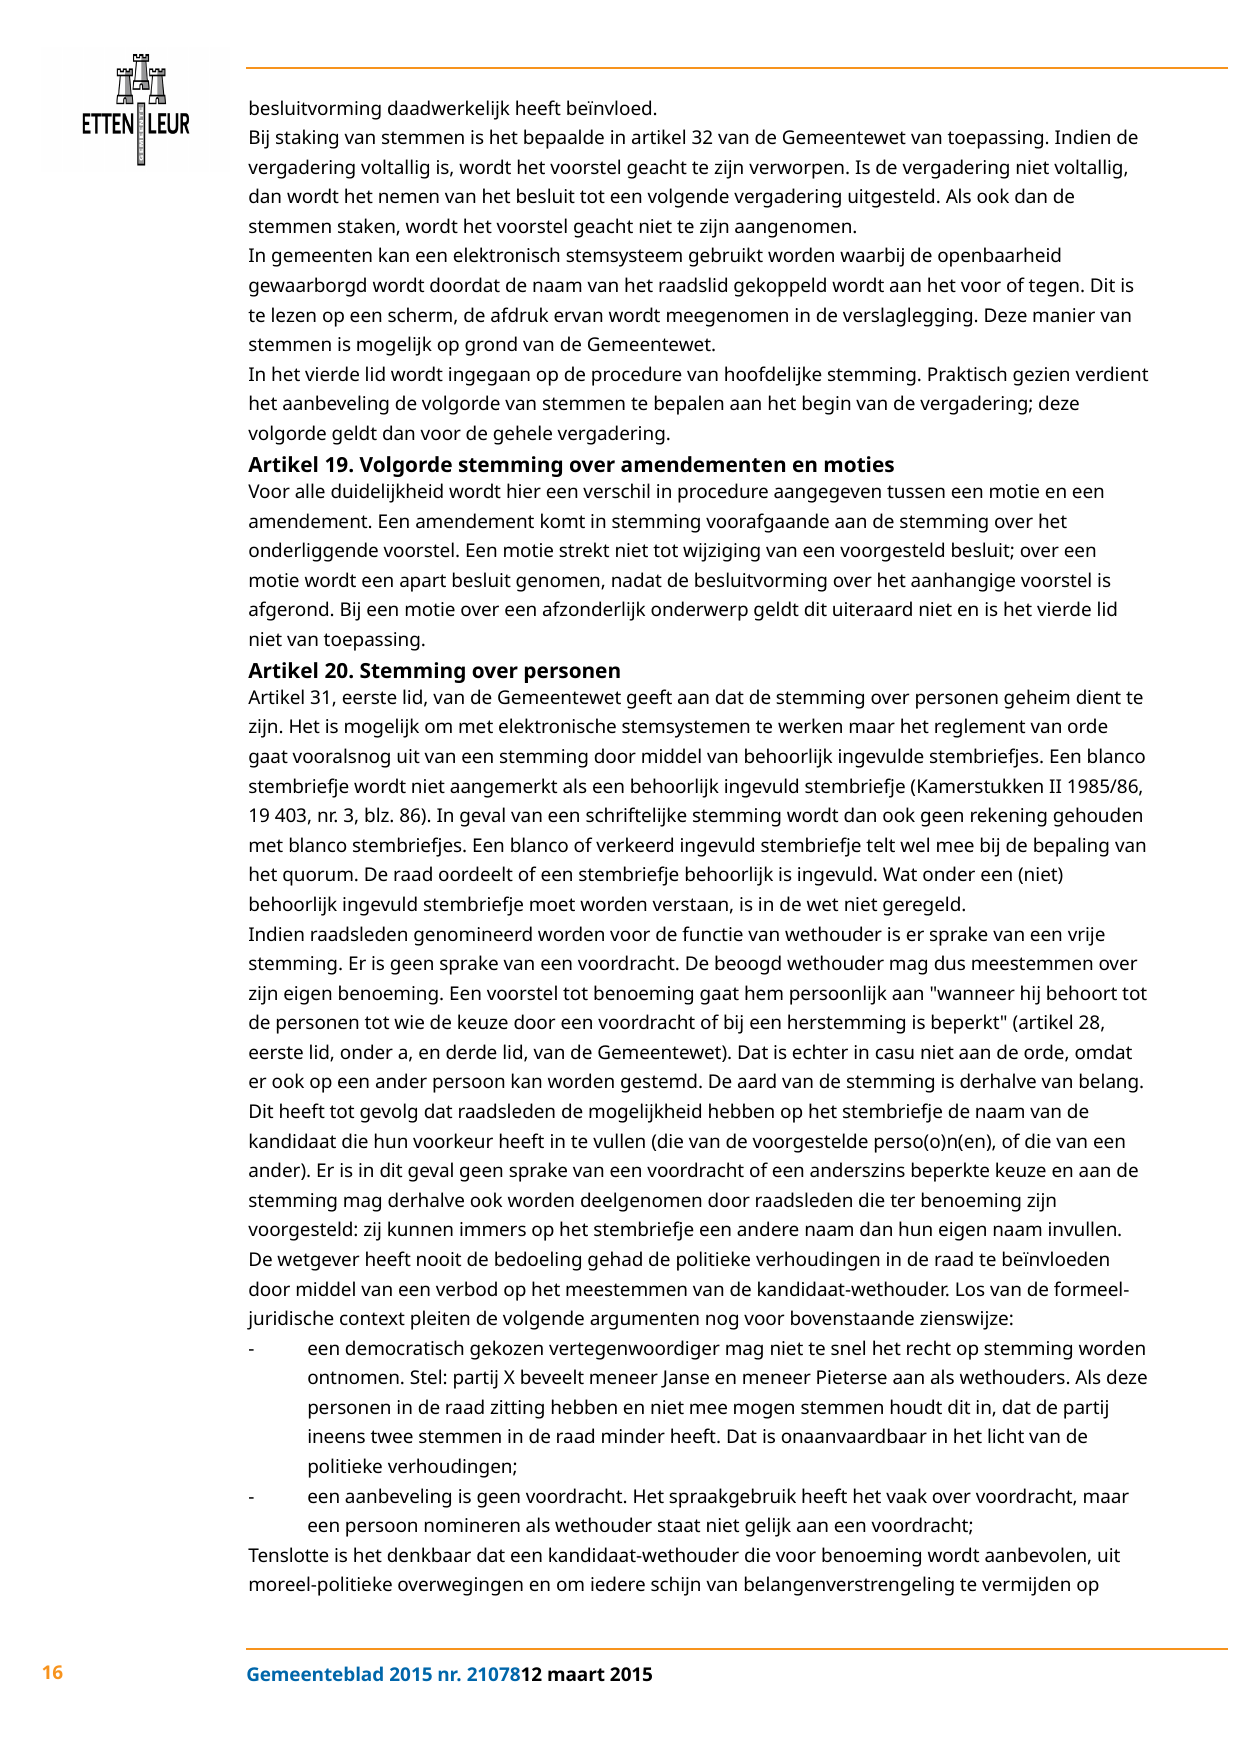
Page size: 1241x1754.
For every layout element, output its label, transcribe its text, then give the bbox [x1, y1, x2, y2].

text Bij staking van stemmen is het bepaalde in artikel 32 van de Gemeentewet van toepassing. Indien de vergadering voltallig is, wordt het voorstel geacht te zijn verworpen. Is de vergadering niet voltallig, dan wordt het nemen van het besluit tot een volgende vergadering uitgesteld. Als ook dan de stemmen staken, wordt het voorstel geacht niet te zijn aangenomen. [248, 124, 1152, 239]
text Tenslotte is het denkbaar dat een kandidaat-wethouder die voor benoeming wordt aanbevolen, uit moreel-politieke overwegingen en om iedere schijn van belangenverstrengeling te vermijden op [248, 1542, 1152, 1597]
picture [41, 47, 231, 172]
text Voor alle duidelijkheid wordt hier een verschil in procedure aangegeven tussen een motie en een amendement. Een amendement komt in stemming voorafgaande aan de stemming over het onderliggende voorstel. Een motie strekt niet tot wijziging van een voorgesteld besluit; over een motie wordt een apart besluit genomen, nadat de besluitvorming over het aanhangige voorstel is afgerond. Bij een motie over een afzonderlijk onderwerp geldt dit uiteraard niet en is het vierde lid niet van toepassing. [248, 478, 1152, 652]
text besluitvorming daadwerkelijk heeft beïnvloed. [248, 95, 1152, 121]
list een aanbeveling is geen voordracht. Het spraakgebruik heeft het vaak over voordracht, maar een persoon nomineren als wethouder staat niet gelijk aan een voordracht; [248, 1483, 1152, 1538]
list een democratisch gekozen vertegenwoordiger mag niet te snel het recht op stemming worden ontnomen. Stel: partij X beveelt meneer Janse en meneer Pieterse aan als wethouders. Als deze personen in de raad zitting hebben en niet mee mogen stemmen houdt dit in, dat de partij ineens twee stemmen in de raad minder heeft. Dat is onaanvaardbaar in het licht van de politieke verhoudingen; [248, 1335, 1152, 1479]
text Artikel 20. Stemming over personen [248, 656, 1152, 684]
text De wetgever heeft nooit de bedoeling gehad de politieke verhoudingen in de raad te beïnvloeden door middel van een verbod op het meestemmen van de kandidaat-wethouder. Los van de formeel-juridische context pleiten de volgende argumenten nog voor bovenstaande zienswijze: [248, 1246, 1152, 1331]
text Indien raadsleden genomineerd worden voor de functie van wethouder is er sprake van een vrije stemming. Er is geen sprake van een voordracht. De beoogd wethouder mag dus meestemmen over zijn eigen benoeming. Een voorstel tot benoeming gaat hem persoonlijk aan "wanneer hij behoort tot de personen tot wie de keuze door een voordracht of bij een herstemming is beperkt" (artikel 28, eerste lid, onder a, en derde lid, van de Gemeentewet). Dat is echter in casu niet aan de orde, omdat er ook op een ander persoon kan worden gestemd. De aard van de stemming is derhalve van belang. [248, 921, 1152, 1094]
text In gemeenten kan een elektronisch stemsysteem gebruikt worden waarbij de openbaarheid gewaarborgd wordt doordat de naam van het raadslid gekoppeld wordt aan het voor of tegen. Dit is te lezen op een scherm, de afdruk ervan wordt meegenomen in de verslaglegging. Deze manier van stemmen is mogelijk op grond van de Gemeentewet. [248, 243, 1152, 357]
text Artikel 31, eerste lid, van de Gemeentewet geeft aan dat de stemming over personen geheim dient te zijn. Het is mogelijk om met elektronische stemsystemen te werken maar het reglement van orde gaat vooralsnog uit van een stemming door middel van behoorlijk ingevulde stembriefjes. Een blanco stembriefje wordt niet aangemerkt als een behoorlijk ingevuld stembriefje (Kamerstukken II 1985/86, 19 403, nr. 3, blz. 86). In geval van een schriftelijke stemming wordt dan ook geen rekening gehouden met blanco stembriefjes. Een blanco of verkeerd ingevuld stembriefje telt wel mee bij de bepaling van het quorum. De raad oordeelt of een stembriefje behoorlijk is ingevuld. Wat onder een (niet) behoorlijk ingevuld stembriefje moet worden verstaan, is in de wet niet geregeld. [248, 684, 1152, 917]
text In het vierde lid wordt ingegaan op de procedure van hoofdelijke stemming. Praktisch gezien verdient het aanbeveling de volgorde van stemmen te bepalen aan het begin van de vergadering; deze volgorde geldt dan voor de gehele vergadering. [248, 361, 1152, 446]
text Dit heeft tot gevolg dat raadsleden de mogelijkheid hebben op het stembriefje de naam van de kandidaat die hun voorkeur heeft in te vullen (die van de voorgestelde perso(o)n(en), of die van een ander). Er is in dit geval geen sprake van een voordracht of een anderszins beperkte keuze en aan de stemming mag derhalve ook worden deelgenomen door raadsleden die ter benoeming zijn voorgesteld: zij kunnen immers op het stembriefje een andere naam dan hun eigen naam invullen. [248, 1098, 1152, 1242]
text Artikel 19. Volgorde stemming over amendementen en moties [248, 450, 1152, 478]
